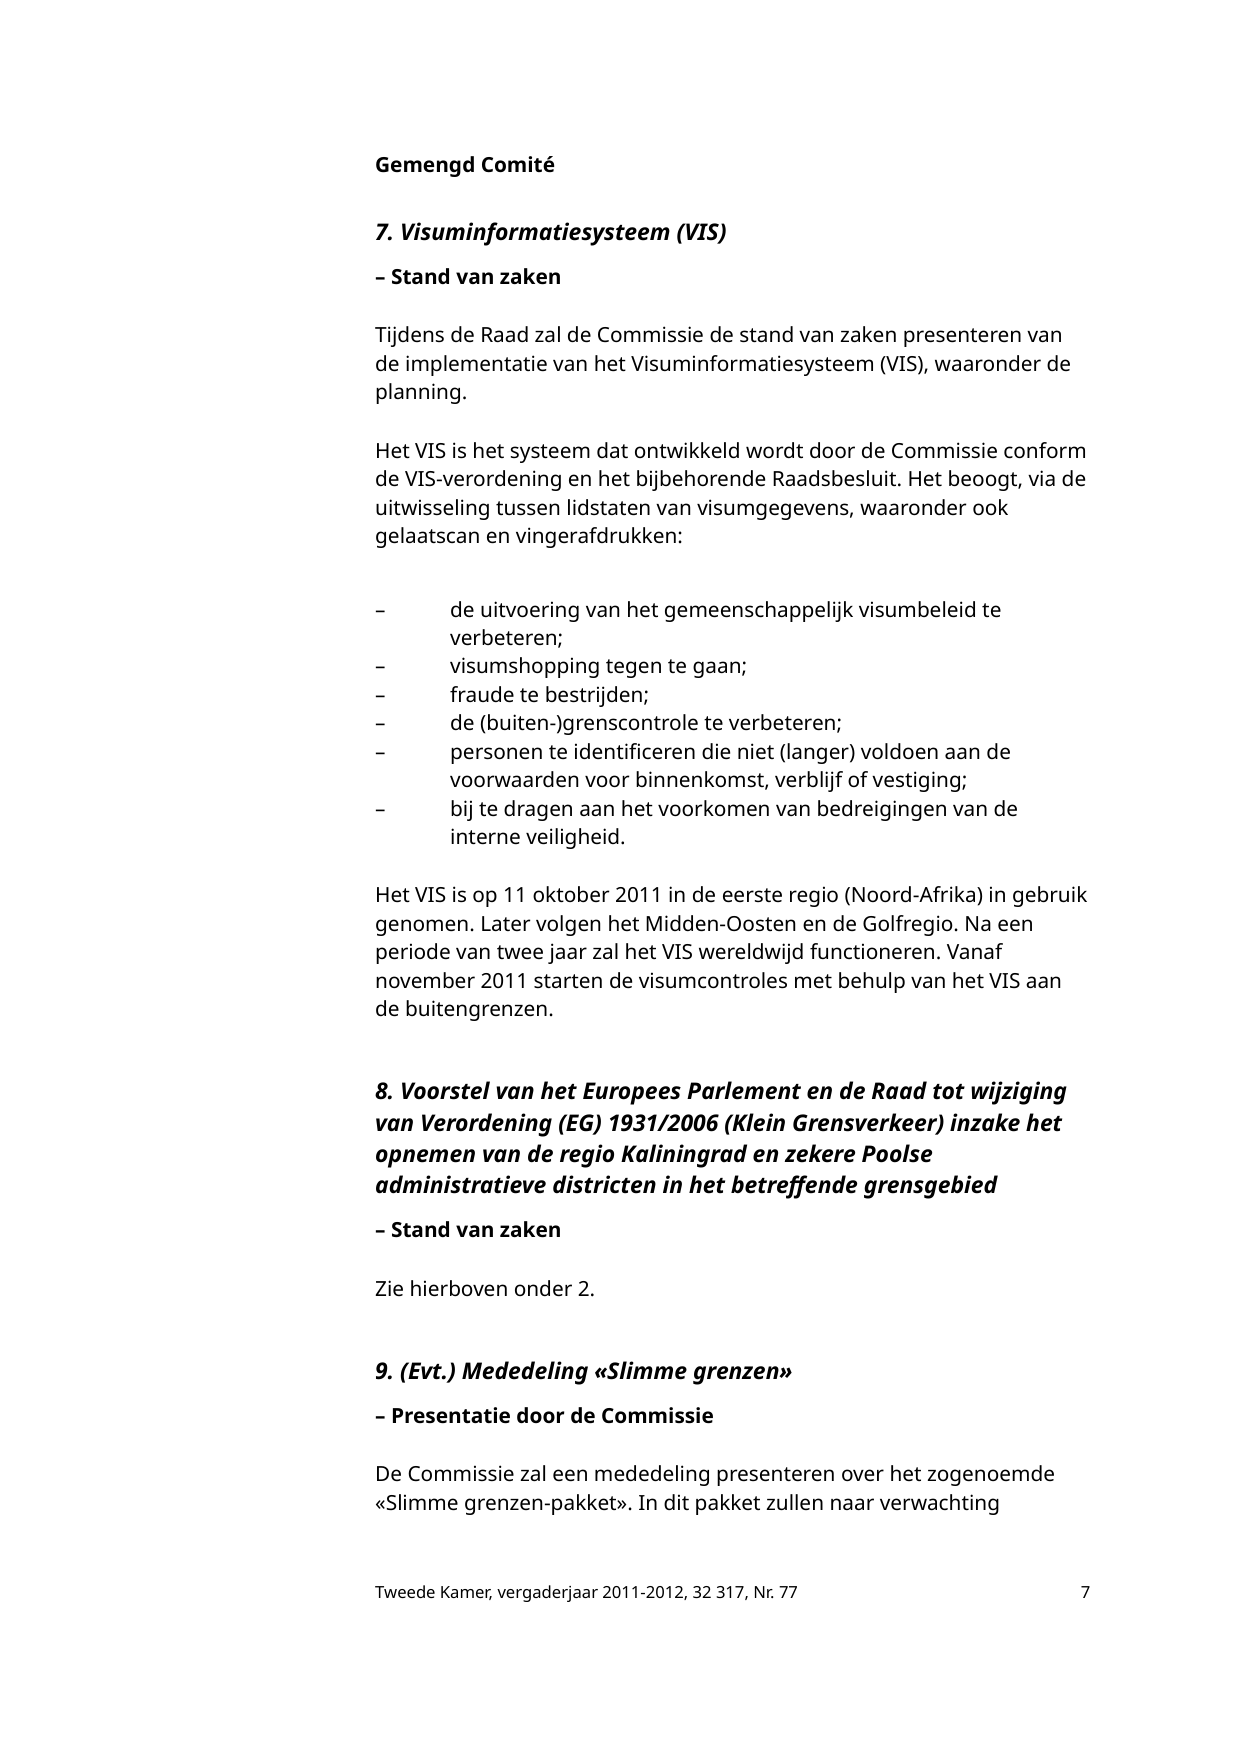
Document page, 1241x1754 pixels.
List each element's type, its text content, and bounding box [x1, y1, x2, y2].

text Gemengd Comité [375, 150, 1090, 178]
subtitle 9. (Evt.) Mededeling «Slimme grenzen» [375, 1355, 1090, 1386]
list fraude te bestrijden; [375, 680, 1090, 708]
list de uitvoering van het gemeenschappelijk visumbeleid te verbeteren; [375, 595, 1090, 652]
list de (buiten-)grenscontrole te verbeteren; [375, 708, 1090, 737]
text – Presentatie door de Commissie [375, 1401, 1090, 1429]
text Zie hierboven onder 2. [375, 1274, 1090, 1302]
text De Commissie zal een mededeling presenteren over het zogenoemde «Slimme grenzen-pakket». In dit pakket zullen naar verwachting [375, 1459, 1090, 1516]
subtitle 7. Visuminformatiesysteem (VIS) [375, 216, 1090, 247]
list bij te dragen aan het voorkomen van bedreigingen van de interne veiligheid. [375, 794, 1090, 851]
subtitle 8. Voorstel van het Europees Parlement en de Raad tot wijziging van Verordening (EG) 1931/2006 (Klein Grensverkeer) inzake het opnemen van de regio Kaliningrad en zekere Poolse administratieve districten in het betreffende grensgebied [375, 1075, 1090, 1200]
list visumshopping tegen te gaan; [375, 652, 1090, 680]
text Het VIS is op 11 oktober 2011 in de eerste regio (Noord-Afrika) in gebruik genomen. Later volgen het Midden-Oosten en de Golfregio. Na een periode van twee jaar zal het VIS wereldwijd functioneren. Vanaf november 2011 starten de visumcontroles met behulp van het VIS aan de buitengrenzen. [375, 881, 1090, 1023]
text Het VIS is het systeem dat ontwikkeld wordt door de Commissie conform de VIS-verordening en het bijbehorende Raadsbesluit. Het beoogt, via de uitwisseling tussen lidstaten van visumgegevens, waaronder ook gelaatscan en vingerafdrukken: [375, 436, 1090, 550]
list personen te identificeren die niet (langer) voldoen aan de voorwaarden voor binnenkomst, verblijf of vestiging; [375, 737, 1090, 794]
text – Stand van zaken [375, 262, 1090, 291]
text – Stand van zaken [375, 1215, 1090, 1244]
text Tijdens de Raad zal de Commissie de stand van zaken presenteren van de implementatie van het Visuminformatiesysteem (VIS), waaronder de planning. [375, 321, 1090, 406]
